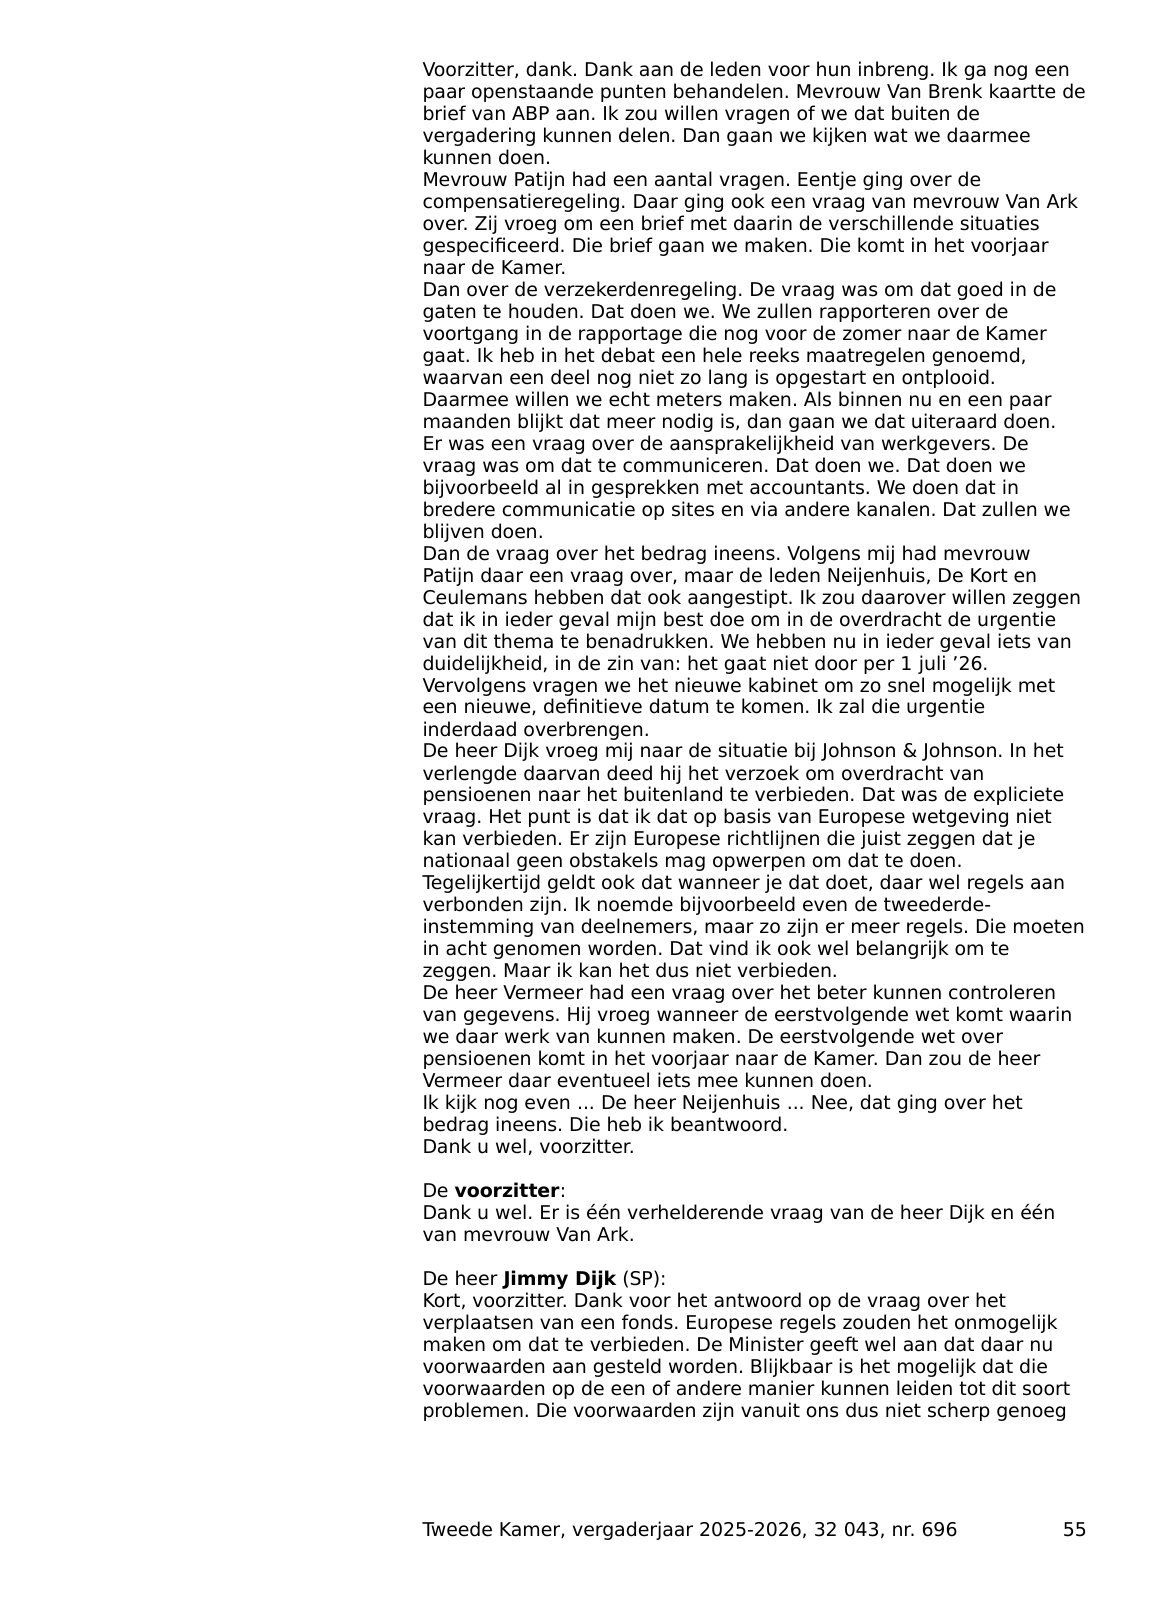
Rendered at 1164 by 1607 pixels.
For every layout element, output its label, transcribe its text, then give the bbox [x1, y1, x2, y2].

text Dan de vraag over het bedrag ineens. Volgens mij had mevrouw Patijn daar een vraag over, maar de leden Neijenhuis, De Kort en Ceulemans hebben dat ook aangestipt. Ik zou daarover willen zeggen dat ik in ieder geval mijn best doe om in de overdracht de urgentie van dit thema te benadrukken. We hebben nu in ieder geval iets van duidelijkheid, in de zin van: het gaat niet door per 1 juli ’26. Vervolgens vragen we het nieuwe kabinet om zo snel mogelijk met een nieuwe, definitieve datum te komen. Ik zal die urgentie inderdaad overbrengen. [422, 543, 1087, 740]
text Dan over de verzekerdenregeling. De vraag was om dat goed in de gaten te houden. Dat doen we. We zullen rapporteren over de voortgang in de rapportage die nog voor de zomer naar de Kamer gaat. Ik heb in het debat een hele reeks maatregelen genoemd, waarvan een deel nog niet zo lang is opgestart en ontplooid. Daarmee willen we echt meters maken. Als binnen nu en een paar maanden blijkt dat meer nodig is, dan gaan we dat uiteraard doen. [422, 279, 1087, 433]
text Mevrouw Patijn had een aantal vragen. Eentje ging over de compensatieregeling. Daar ging ook een vraag van mevrouw Van Ark over. Zij vroeg om een brief met daarin de verschillende situaties gespecificeerd. Die brief gaan we maken. Die komt in het voorjaar naar de Kamer. [422, 169, 1087, 279]
text De heer Jimmy Dijk (SP): [422, 1268, 1087, 1290]
text De heer Vermeer had een vraag over het beter kunnen controleren van gegevens. Hij vroeg wanneer de eerstvolgende wet komt waarin we daar werk van kunnen maken. De eerstvolgende wet over pensioenen komt in het voorjaar naar de Kamer. Dan zou de heer Vermeer daar eventueel iets mee kunnen doen. [422, 982, 1087, 1092]
text Dank u wel, voorzitter. [422, 1136, 1087, 1158]
text Dank u wel. Er is één verhelderende vraag van de heer Dijk en één van mevrouw Van Ark. [422, 1202, 1087, 1246]
text De voorzitter: [422, 1180, 1087, 1202]
text Voorzitter, dank. Dank aan de leden voor hun inbreng. Ik ga nog een paar openstaande punten behandelen. Mevrouw Van Brenk kaartte de brief van ABP aan. Ik zou willen vragen of we dat buiten de vergadering kunnen delen. Dan gaan we kijken wat we daarmee kunnen doen. [422, 59, 1087, 169]
text Ik kijk nog even ... De heer Neijenhuis ... Nee, dat ging over het bedrag ineens. Die heb ik beantwoord. [422, 1092, 1087, 1136]
text De heer Dijk vroeg mij naar de situatie bij Johnson & Johnson. In het verlengde daarvan deed hij het verzoek om overdracht van pensioenen naar het buitenland te verbieden. Dat was de expliciete vraag. Het punt is dat ik dat op basis van Europese wetgeving niet kan verbieden. Er zijn Europese richtlijnen die juist zeggen dat je nationaal geen obstakels mag opwerpen om dat te doen. Tegelijkertijd geldt ook dat wanneer je dat doet, daar wel regels aan verbonden zijn. Ik noemde bijvoorbeeld even de tweederde-instemming van deelnemers, maar zo zijn er meer regels. Die moeten in acht genomen worden. Dat vind ik ook wel belangrijk om te zeggen. Maar ik kan het dus niet verbieden. [422, 740, 1087, 982]
text Kort, voorzitter. Dank voor het antwoord op de vraag over het verplaatsen van een fonds. Europese regels zouden het onmogelijk maken om dat te verbieden. De Minister geeft wel aan dat daar nu voorwaarden aan gesteld worden. Blijkbaar is het mogelijk dat die voorwaarden op de een of andere manier kunnen leiden tot dit soort problemen. Die voorwaarden zijn vanuit ons dus niet scherp genoeg [422, 1290, 1087, 1422]
text Er was een vraag over de aansprakelijkheid van werkgevers. De vraag was om dat te communiceren. Dat doen we. Dat doen we bijvoorbeeld al in gesprekken met accountants. We doen dat in bredere communicatie op sites en via andere kanalen. Dat zullen we blijven doen. [422, 433, 1087, 543]
